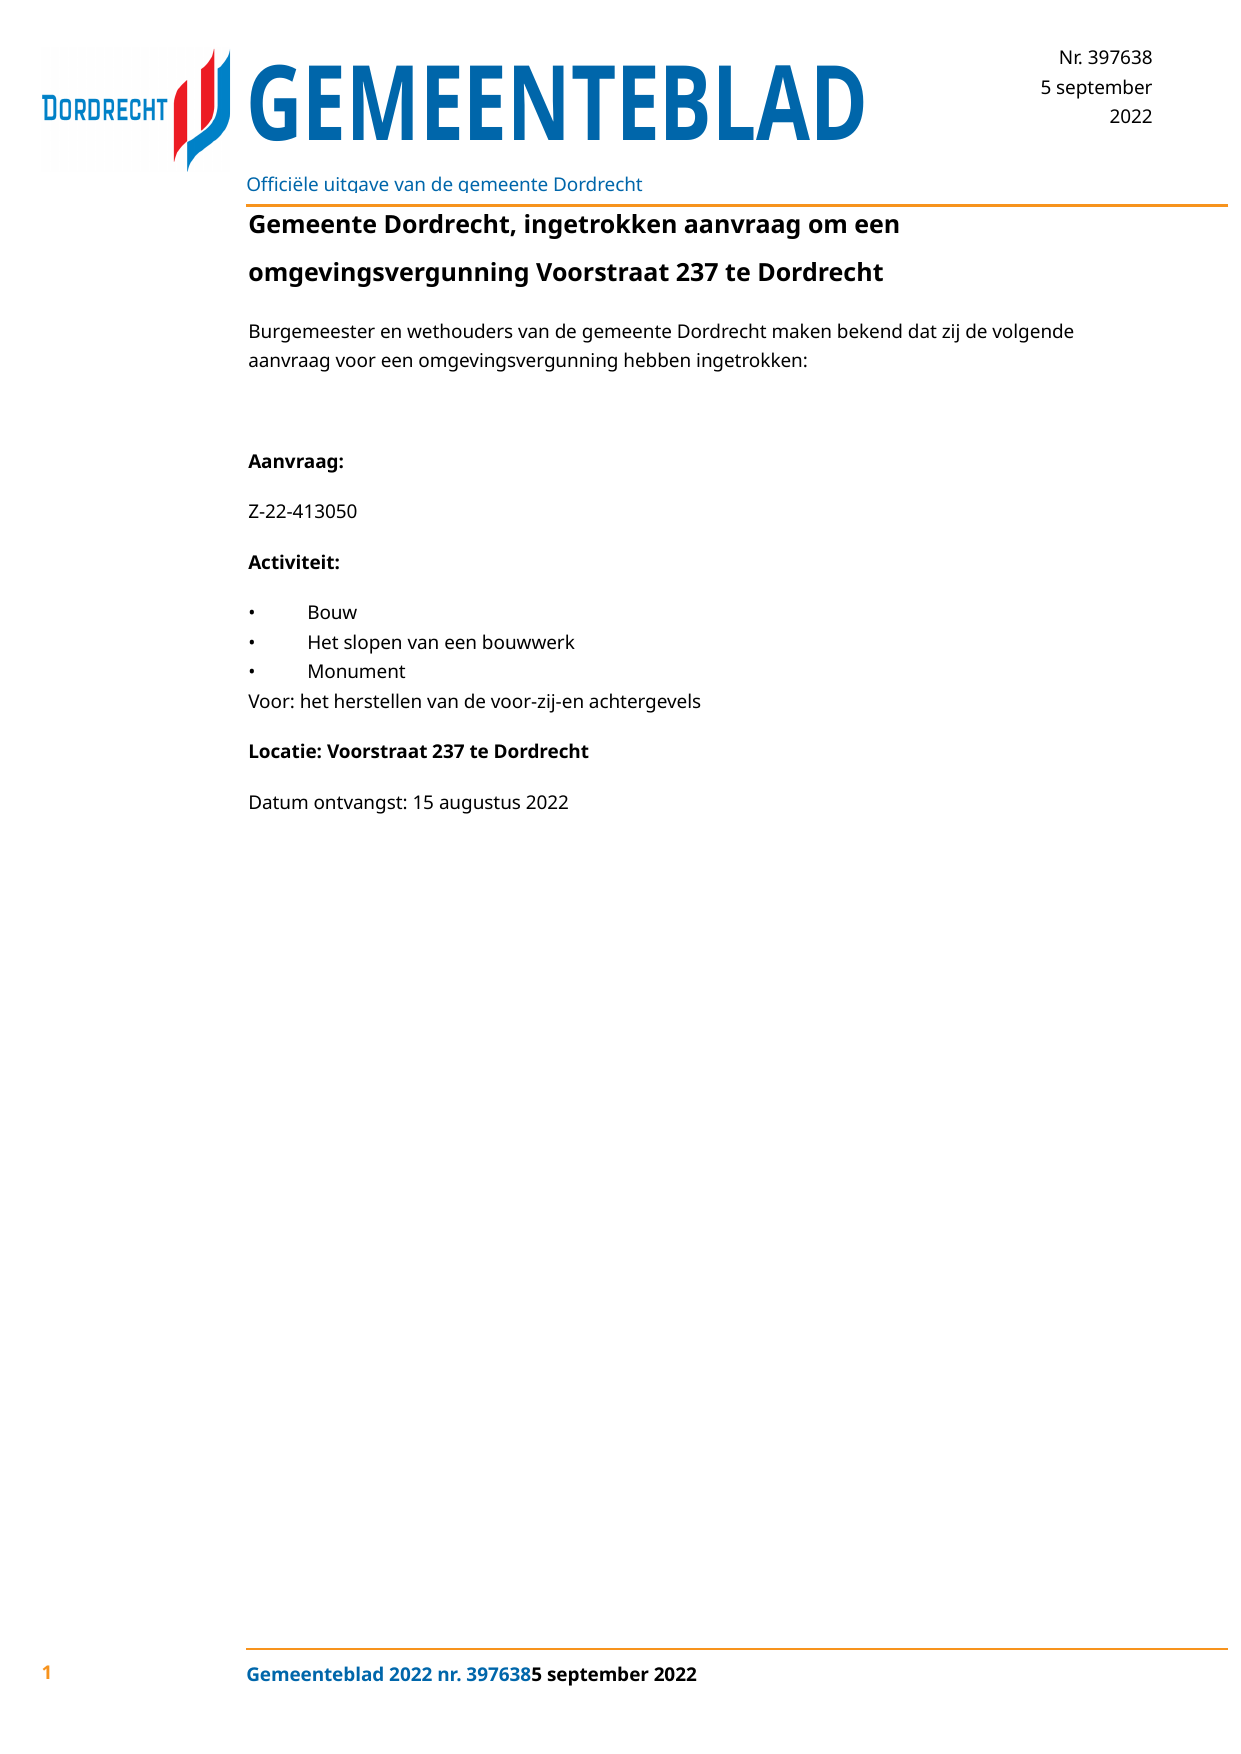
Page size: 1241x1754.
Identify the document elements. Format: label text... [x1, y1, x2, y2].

picture [41, 47, 231, 172]
list Het slopen van een bouwwerk [248, 629, 1152, 655]
text Locatie: Voorstraat 237 te Dordrecht [248, 739, 1152, 764]
text Datum ontvangst: 15 augustus 2022 [248, 789, 1152, 815]
text Z-22-413050 [248, 499, 1152, 524]
text Gemeente Dordrecht, ingetrokken aanvraag om een omgevingsvergunning Voorstraat 237 te Dordrecht [248, 207, 1152, 288]
text Burgemeester en wethouders van de gemeente Dordrecht maken bekend dat zij de volgende aanvraag voor een omgevingsvergunning hebben ingetrokken: [248, 318, 1152, 373]
text Activiteit: [248, 549, 1152, 575]
list Monument [248, 659, 1152, 684]
list Bouw [248, 599, 1152, 625]
text Aanvraag: [248, 448, 1152, 474]
text Voor: het herstellen van de voor-zij-en achtergevels [248, 688, 1152, 714]
